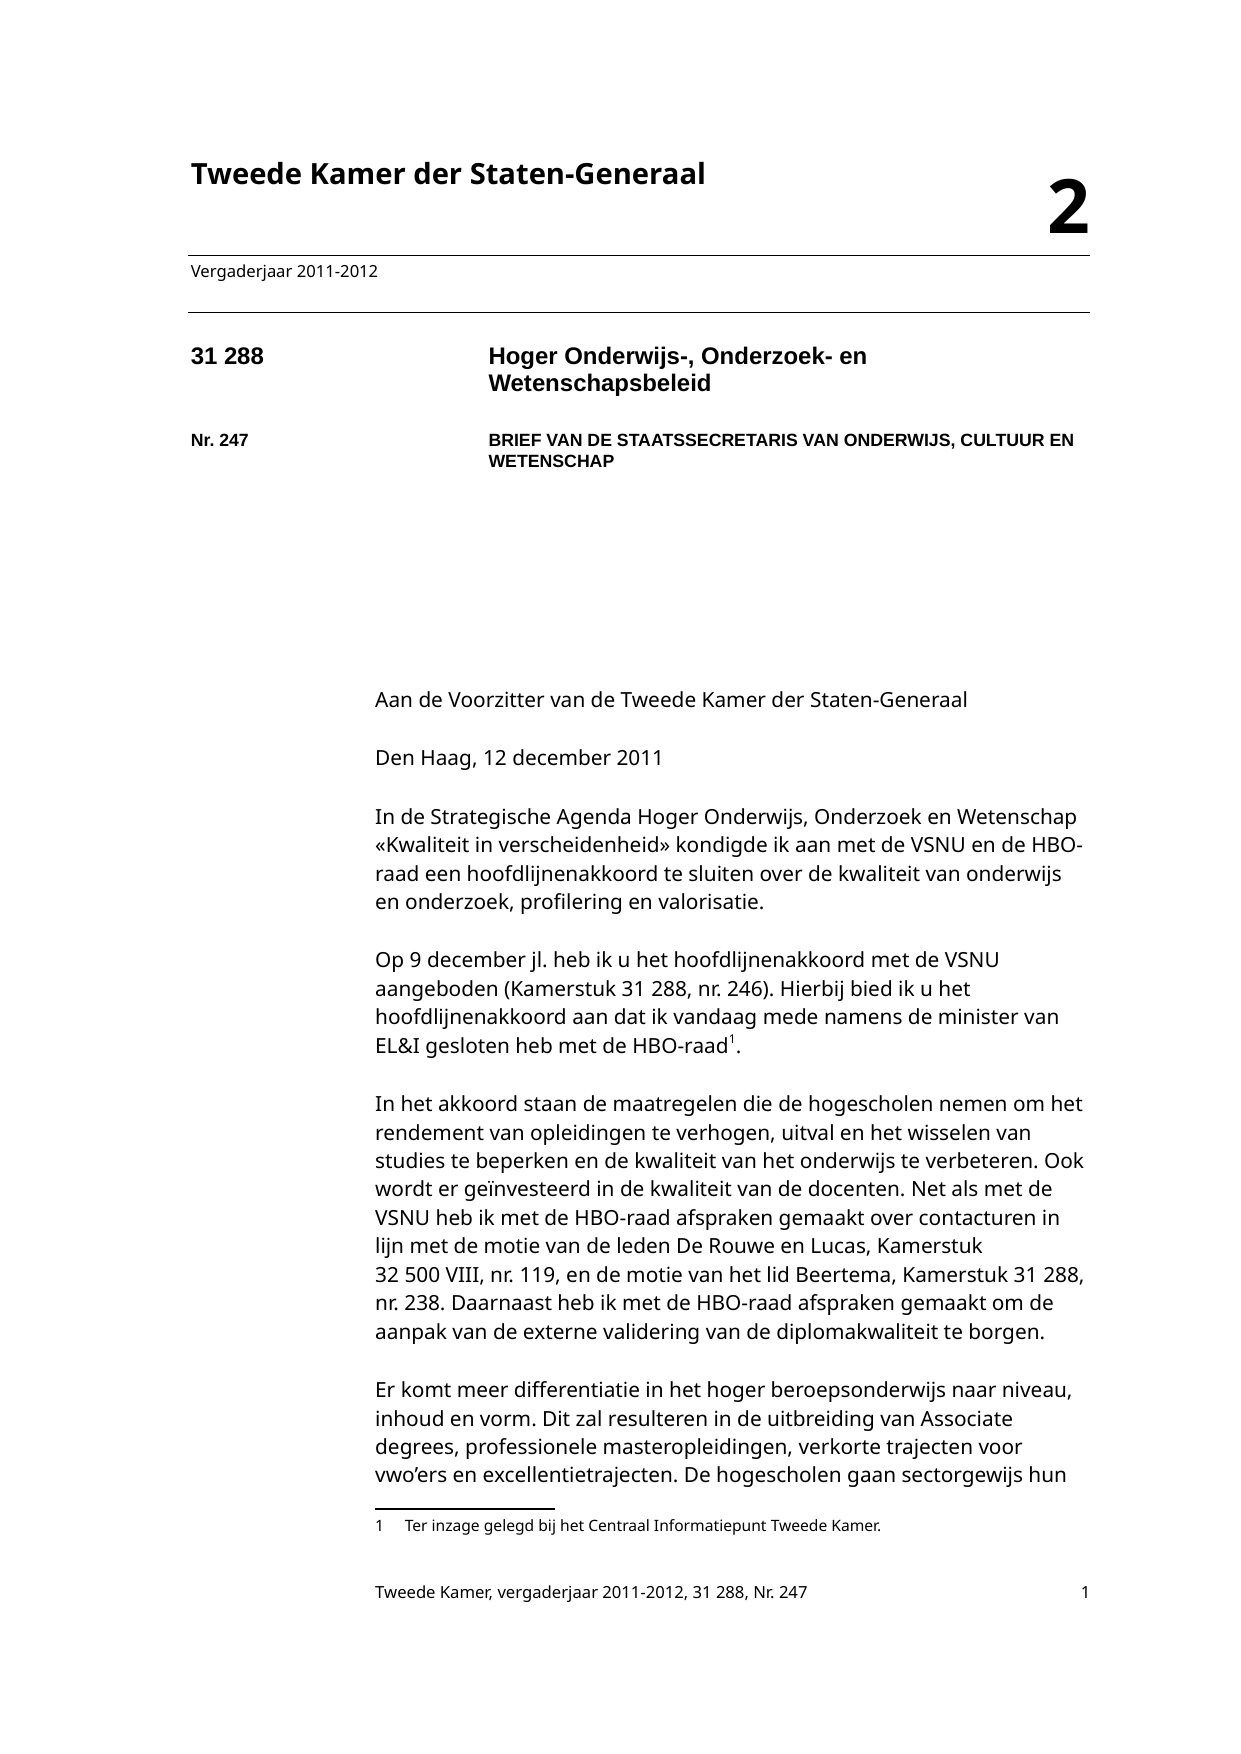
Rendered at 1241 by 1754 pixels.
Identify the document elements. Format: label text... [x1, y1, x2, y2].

text Den Haag, 12 december 2011 [375, 743, 1090, 772]
table_header Tweede Kamer der Staten-Generaal [188, 150, 909, 255]
text In het akkoord staan de maatregelen die de hogescholen nemen om het rendement van opleidingen te verhogen, uitval en het wisselen van studies te beperken en de kwaliteit van het onderwijs te verbeteren. Ook wordt er geïnvesteerd in de kwaliteit van de docenten. Net als met de VSNU heb ik met de HBO-raad afspraken gemaakt over contacturen in lijn met de motie van de leden De Rouwe en Lucas, Kamerstuk 32 500 VIII, nr. 119, en de motie van het lid Beertema, Kamerstuk 31 288, nr. 238. Daarnaast heb ik met de HBO-raad afspraken gemaakt om de aanpak van de externe validering van de diplomakwaliteit te borgen. [375, 1089, 1090, 1345]
text Aan de Voorzitter van de Tweede Kamer der Staten-Generaal [375, 685, 1090, 713]
table_cell Hoger Onderwijs-, Onderzoek- en Wetenschapsbeleid [485, 339, 1090, 427]
text Op 9 december jl. heb ik u het hoofdlijnenakkoord met de VSNU aangeboden (Kamerstuk 31 288, nr. 246). Hierbij bied ik u het hoofdlijnenakkoord aan dat ik vandaag mede namens de minister van EL&I gesloten heb met de HBO-raad. [375, 946, 1090, 1059]
table_cell [485, 256, 1090, 312]
text Ter inzage gelegd bij het Centraal Informatiepunt Tweede Kamer. [375, 1508, 1090, 1536]
table_cell Vergaderjaar 2011-2012 [188, 256, 485, 312]
table_cell [485, 313, 1090, 339]
table_cell Nr. 247 [188, 427, 485, 566]
table_cell [188, 313, 485, 339]
text In de Strategische Agenda Hoger Onderwijs, Onderzoek en Wetenschap «Kwaliteit in verscheidenheid» kondigde ik aan met de VSNU en de HBO-raad een hoofdlijnenakkoord te sluiten over de kwaliteit van onderwijs en onderzoek, profilering en valorisatie. [375, 802, 1090, 916]
table_cell 31 288 [188, 339, 485, 427]
table_cell BRIEF VAN DE STAATSSECRETARIS VAN ONDERWIJS, CULTUUR EN WETENSCHAP [485, 427, 1090, 566]
text Er komt meer differentiatie in het hoger beroepsonderwijs naar niveau, inhoud en vorm. Dit zal resulteren in de uitbreiding van Associate degrees, professionele masteropleidingen, verkorte trajecten voor vwo’ers en excellentietrajecten. De hogescholen gaan sectorgewijs hun [375, 1375, 1090, 1489]
table_header 2 [910, 150, 1090, 255]
